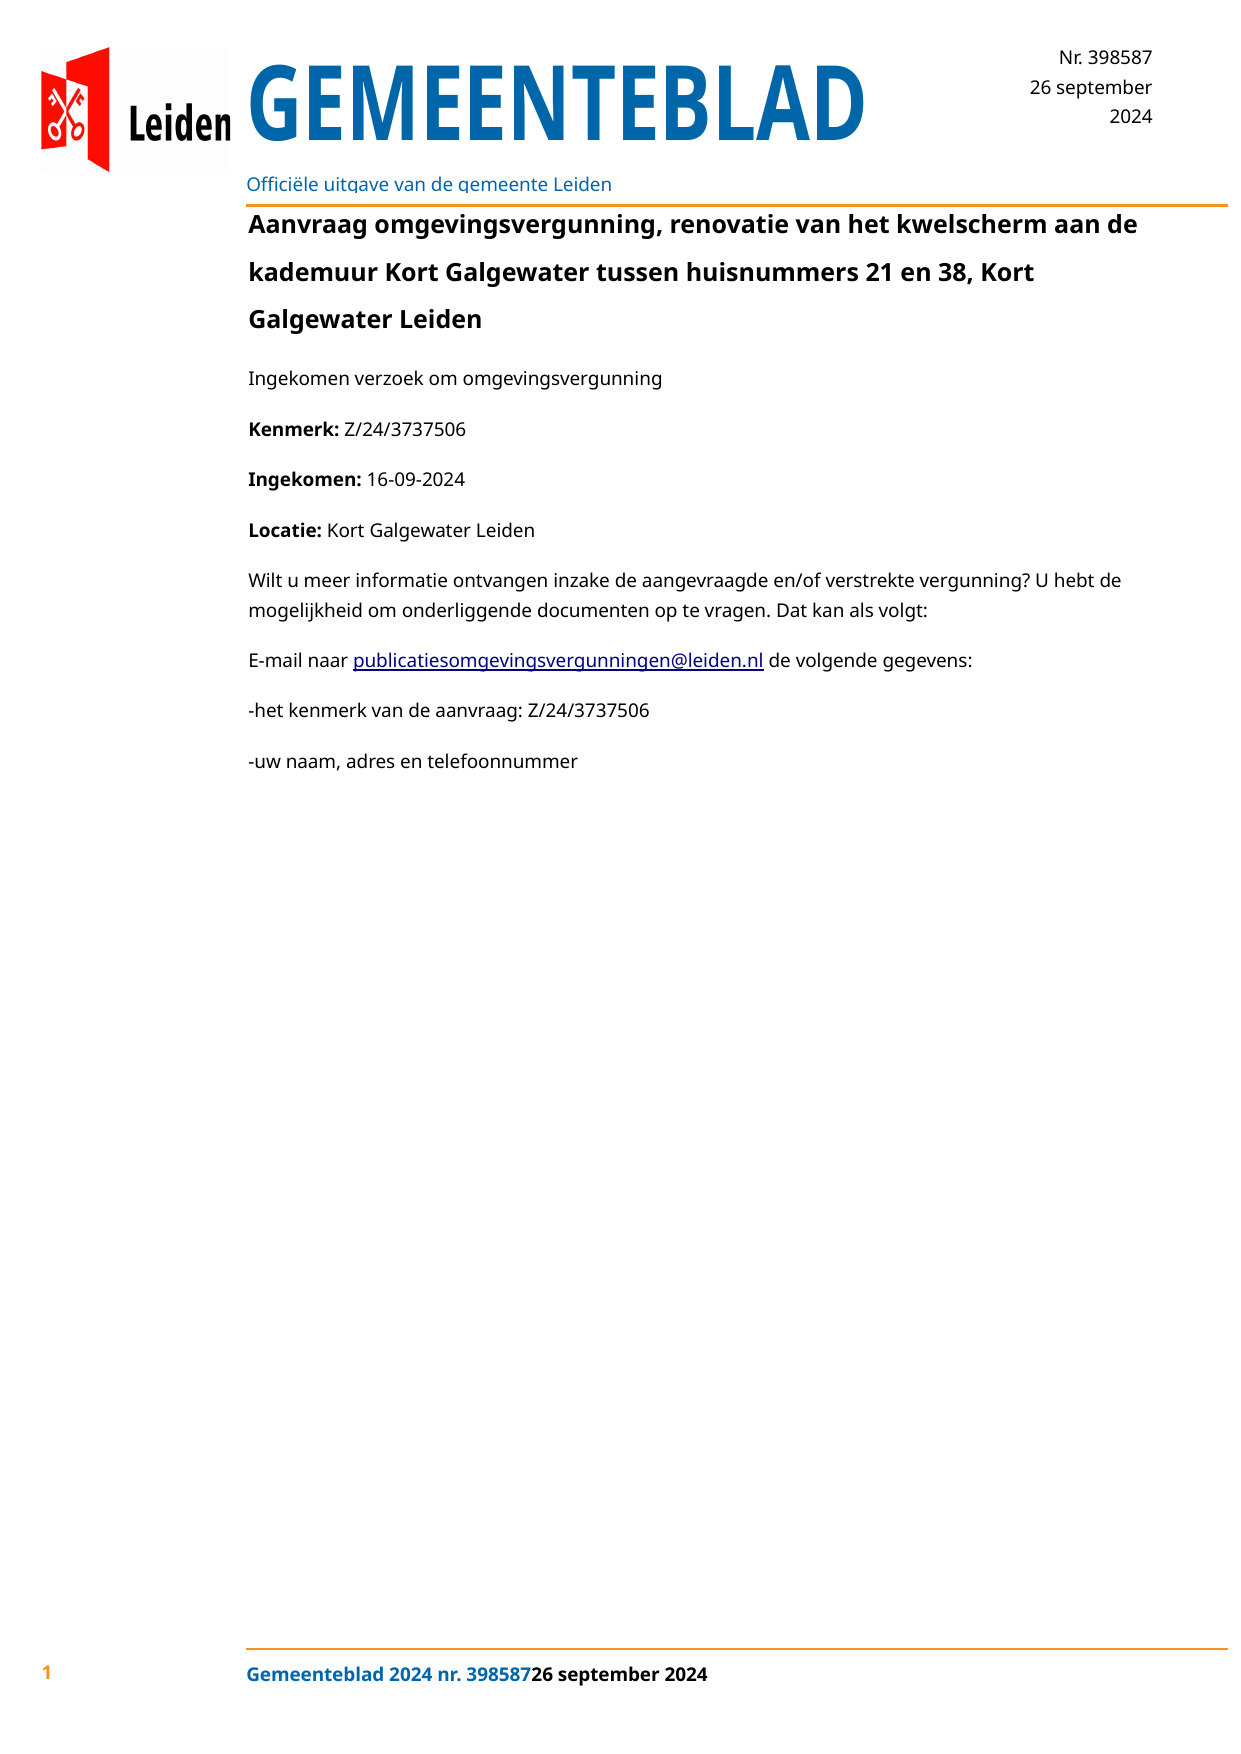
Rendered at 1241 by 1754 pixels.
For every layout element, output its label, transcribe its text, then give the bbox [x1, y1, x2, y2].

text E-mail naar publicatiesomgevingsvergunningen@leiden.nl de volgende gegevens: [248, 647, 1152, 673]
text Aanvraag omgevingsvergunning, renovatie van het kwelscherm aan de kademuur Kort Galgewater tussen huisnummers 21 en 38, Kort Galgewater Leiden [248, 207, 1152, 336]
picture [41, 47, 231, 172]
text Wilt u meer informatie ontvangen inzake de aangevraagde en/of verstrekte vergunning? U hebt de mogelijkheid om onderliggende documenten op te vragen. Dat kan als volgt: [248, 567, 1152, 622]
text -uw naam, adres en telefoonnummer [248, 748, 1152, 774]
text -het kenmerk van de aanvraag: Z/24/3737506 [248, 698, 1152, 723]
text Locatie: Kort Galgewater Leiden [248, 517, 1152, 542]
text Ingekomen: 16-09-2024 [248, 466, 1152, 492]
text Ingekomen verzoek om omgevingsvergunning [248, 366, 1152, 391]
text Kenmerk: Z/24/3737506 [248, 416, 1152, 442]
